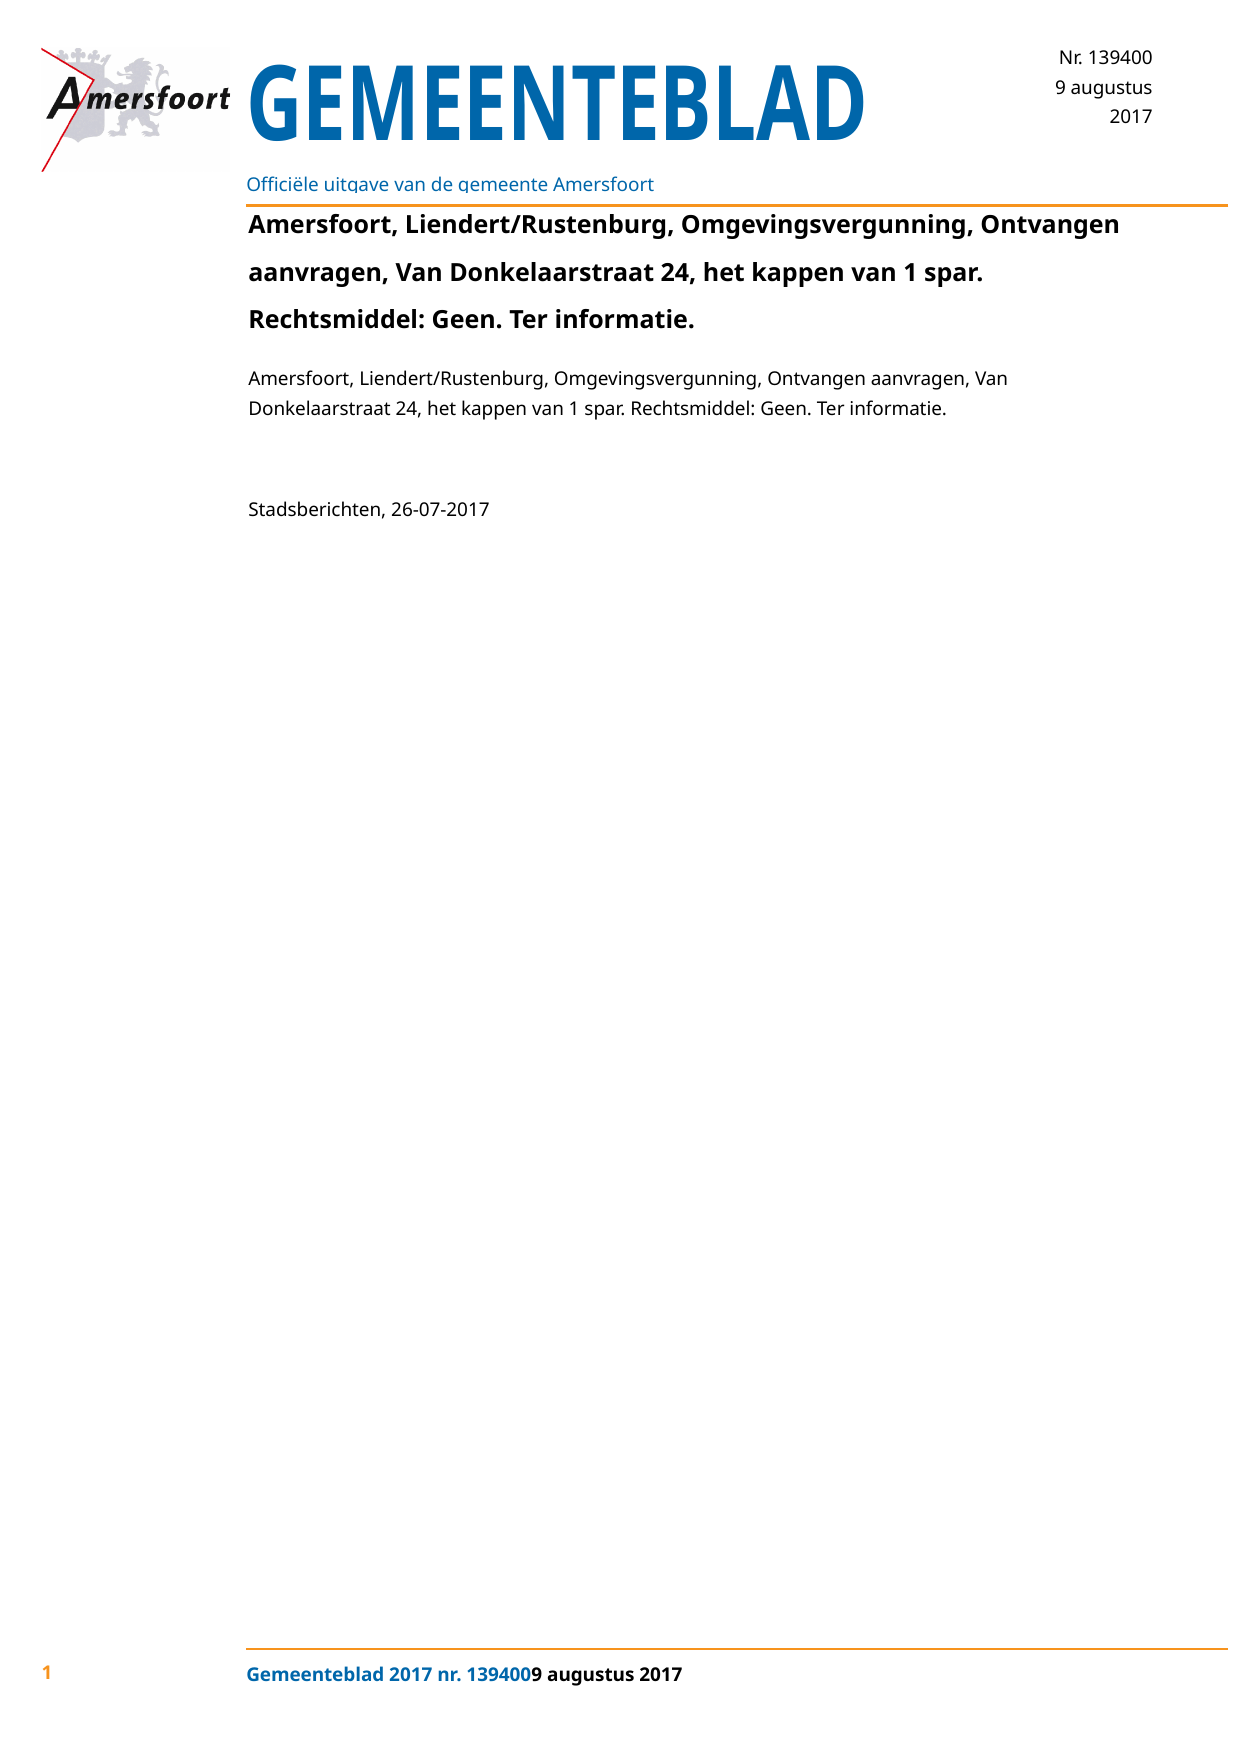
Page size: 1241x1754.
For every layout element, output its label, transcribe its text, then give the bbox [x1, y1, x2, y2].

picture [41, 47, 231, 172]
text Stadsberichten, 26-07-2017 [248, 496, 1152, 522]
text Amersfoort, Liendert/Rustenburg, Omgevingsvergunning, Ontvangen aanvragen, Van Donkelaarstraat 24, het kappen van 1 spar. Rechtsmiddel: Geen. Ter informatie. [248, 366, 1152, 421]
text Amersfoort, Liendert/Rustenburg, Omgevingsvergunning, Ontvangen aanvragen, Van Donkelaarstraat 24, het kappen van 1 spar. Rechtsmiddel: Geen. Ter informatie. [248, 207, 1152, 336]
